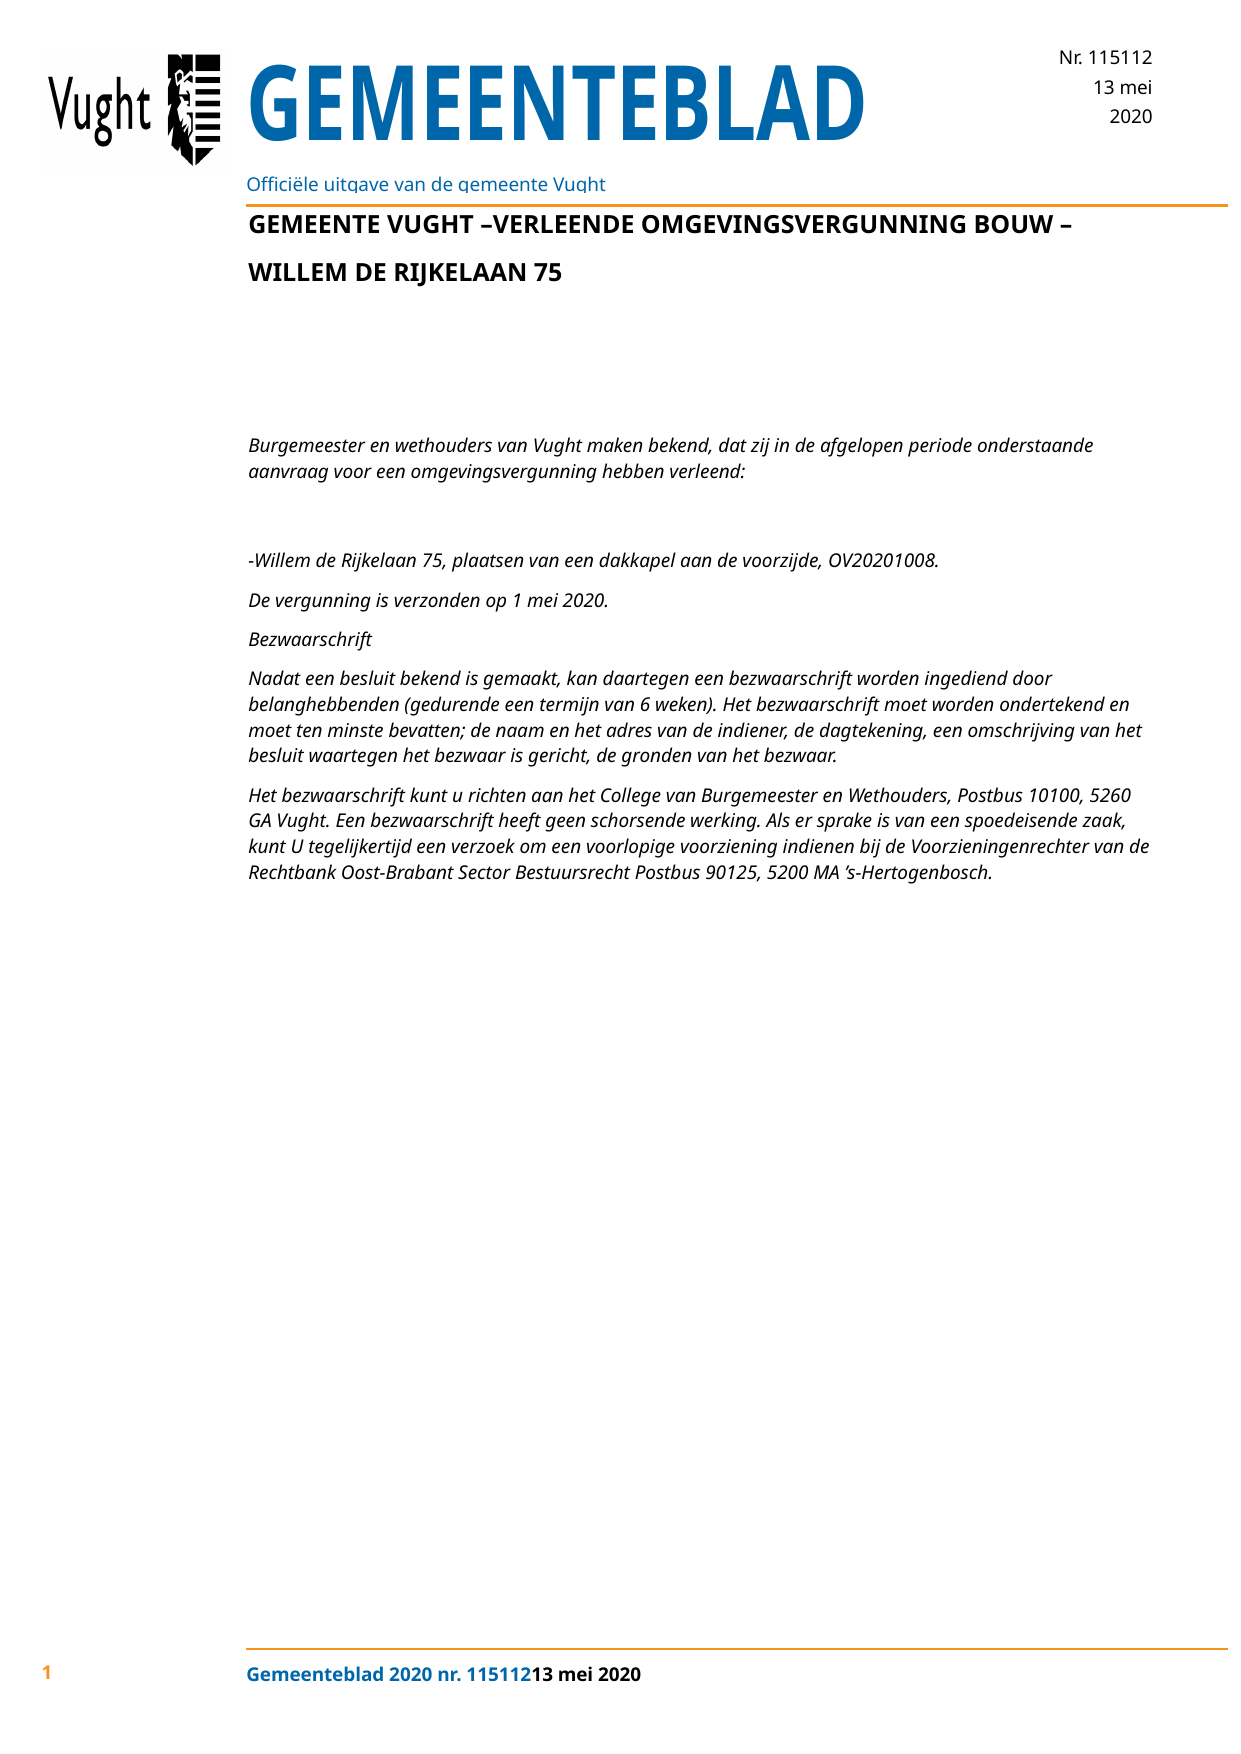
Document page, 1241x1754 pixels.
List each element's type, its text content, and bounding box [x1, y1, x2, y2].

picture [41, 47, 231, 172]
text Burgemeester en wethouders van Vught maken bekend, dat zij in de afgelopen periode onderstaande aanvraag voor een omgevingsvergunning hebben verleend: [248, 432, 1152, 484]
text GEMEENTE VUGHT –VERLEENDE OMGEVINGSVERGUNNING BOUW – WILLEM DE RIJKELAAN 75 [248, 207, 1152, 288]
text De vergunning is verzonden op 1 mei 2020. [248, 587, 1152, 613]
text Nadat een besluit bekend is gemaakt, kan daartegen een bezwaarschrift worden ingediend door belanghebbenden (gedurende een termijn van 6 weken). Het bezwaarschrift moet worden ondertekend en moet ten minste bevatten; de naam en het adres van de indiener, de dagtekening, een omschrijving van het besluit waartegen het bezwaar is gericht, de gronden van het bezwaar. [248, 666, 1152, 768]
text -Willem de Rijkelaan 75, plaatsen van een dakkapel aan de voorzijde, OV20201008. [248, 548, 1152, 573]
text Het bezwaarschrift kunt u richten aan het College van Burgemeester en Wethouders, Postbus 10100, 5260 GA Vught. Een bezwaarschrift heeft geen schorsende werking. Als er sprake is van een spoedeisende zaak, kunt U tegelijkertijd een verzoek om een voorlopige voorziening indienen bij de Voorzieningenrechter van de Rechtbank Oost-Brabant Sector Bestuursrecht Postbus 90125, 5200 MA ’s-Hertogenbosch. [248, 782, 1152, 885]
text Bezwaarschrift [248, 626, 1152, 652]
